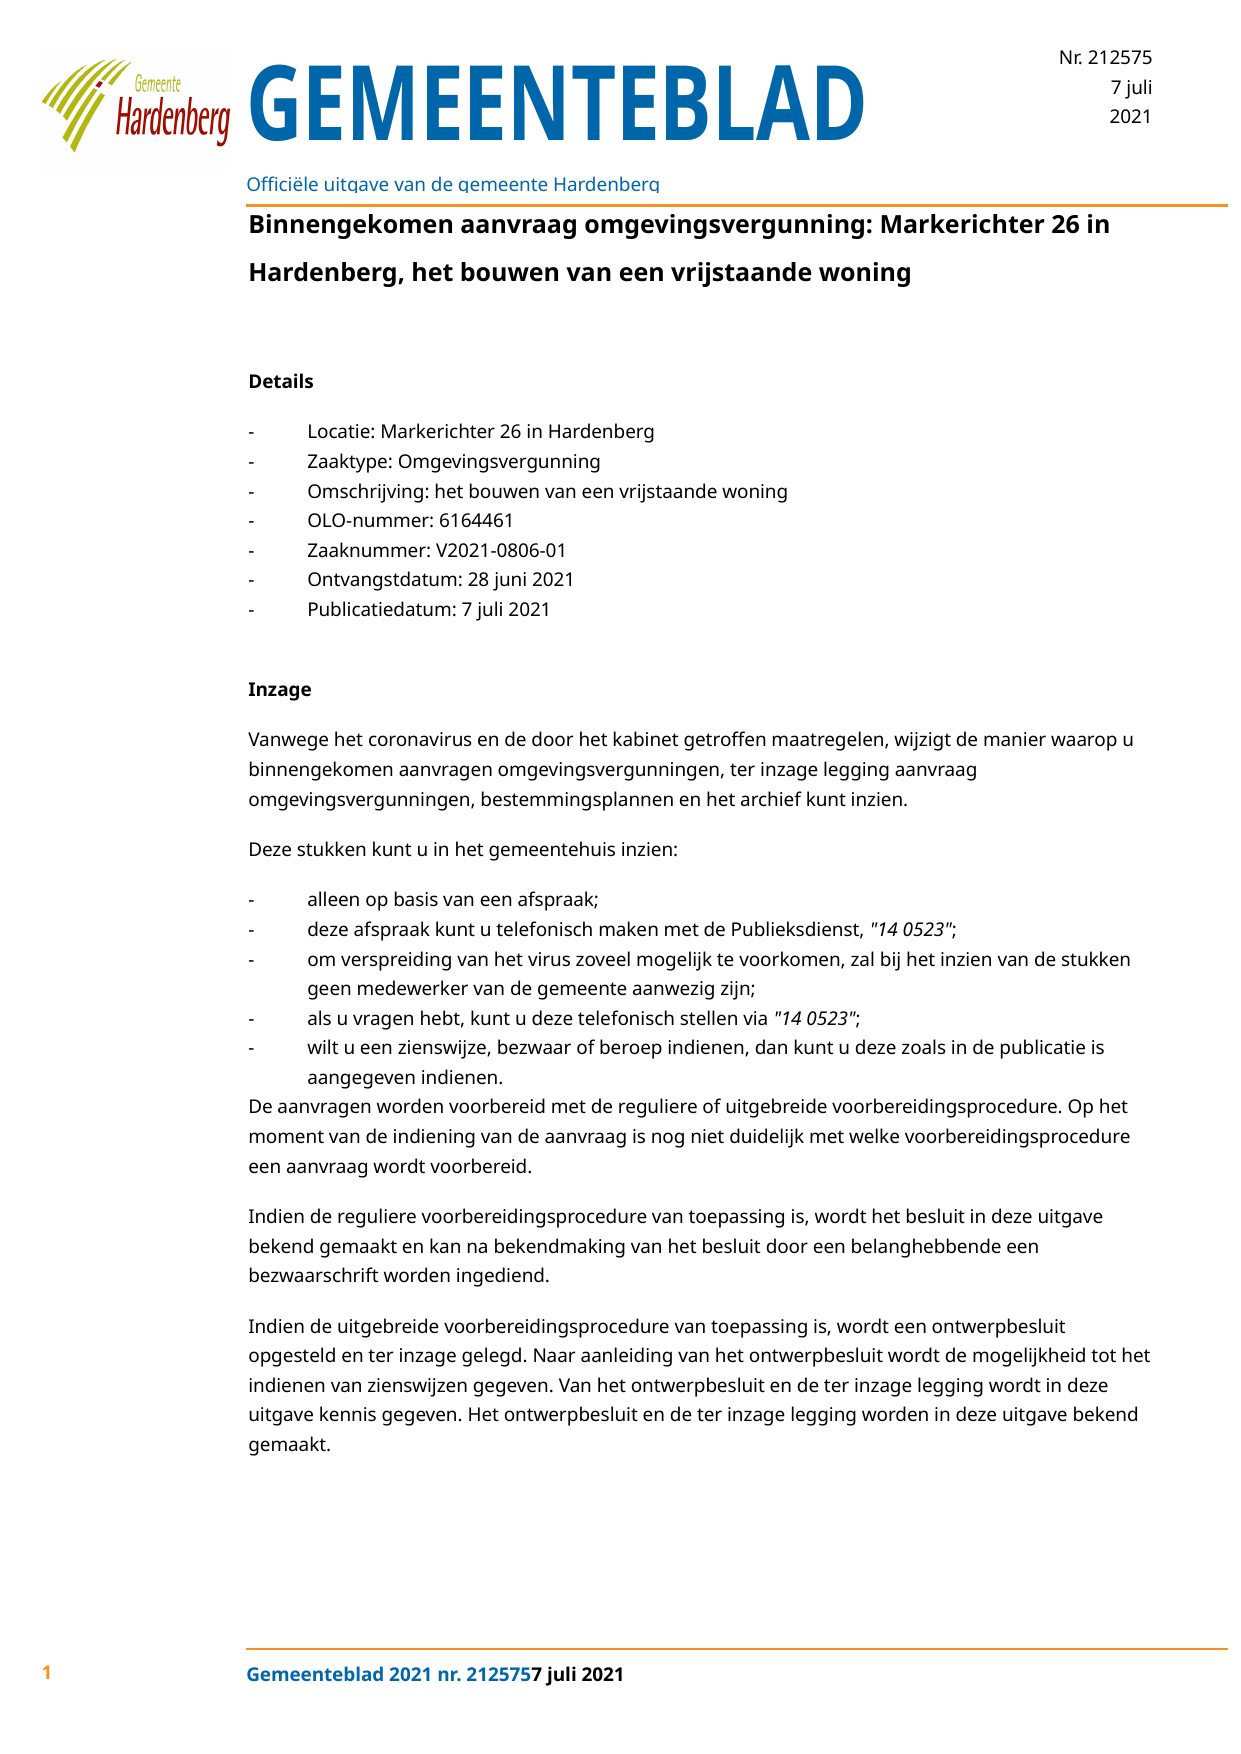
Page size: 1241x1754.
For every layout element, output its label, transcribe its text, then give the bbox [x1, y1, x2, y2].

picture [41, 47, 231, 172]
list als u vragen hebt, kunt u deze telefonisch stellen via "14 0523"; [248, 1005, 1152, 1031]
text Inzage [248, 676, 1152, 702]
list Publicatiedatum: 7 juli 2021 [248, 596, 1152, 622]
text Binnengekomen aanvraag omgevingsvergunning: Markerichter 26 in Hardenberg, het bouwen van een vrijstaande woning [248, 207, 1152, 288]
list Ontvangstdatum: 28 juni 2021 [248, 567, 1152, 592]
text Vanwege het coronavirus en de door het kabinet getroffen maatregelen, wijzigt de manier waarop u binnengekomen aanvragen omgevingsvergunningen, ter inzage legging aanvraag omgevingsvergunningen, bestemmingsplannen en het archief kunt inzien. [248, 727, 1152, 812]
text Details [248, 368, 1152, 394]
text Indien de uitgebreide voorbereidingsprocedure van toepassing is, wordt een ontwerpbesluit opgesteld en ter inzage gelegd. Naar aanleiding van het ontwerpbesluit wordt de mogelijkheid tot het indienen van zienswijzen gegeven. Van het ontwerpbesluit en de ter inzage legging wordt in deze uitgave kennis gegeven. Het ontwerpbesluit en de ter inzage legging worden in deze uitgave bekend gemaakt. [248, 1313, 1152, 1457]
list Locatie: Markerichter 26 in Hardenberg [248, 419, 1152, 444]
list wilt u een zienswijze, bezwaar of beroep indienen, dan kunt u deze zoals in de publicatie is aangegeven indienen. [248, 1034, 1152, 1090]
list om verspreiding van het virus zoveel mogelijk te voorkomen, zal bij het inzien van de stukken geen medewerker van de gemeente aanwezig zijn; [248, 946, 1152, 1001]
list OLO-nummer: 6164461 [248, 507, 1152, 533]
text Deze stukken kunt u in het gemeentehuis inzien: [248, 836, 1152, 862]
list deze afspraak kunt u telefonisch maken met de Publieksdienst, "14 0523"; [248, 916, 1152, 942]
text Indien de reguliere voorbereidingsprocedure van toepassing is, wordt het besluit in deze uitgave bekend gemaakt en kan na bekendmaking van het besluit door een belanghebbende een bezwaarschrift worden ingediend. [248, 1203, 1152, 1288]
list Zaaknummer: V2021-0806-01 [248, 537, 1152, 563]
list Zaaktype: Omgevingsvergunning [248, 448, 1152, 474]
list Omschrijving: het bouwen van een vrijstaande woning [248, 478, 1152, 504]
text De aanvragen worden voorbereid met de reguliere of uitgebreide voorbereidingsprocedure. Op het moment van de indiening van de aanvraag is nog niet duidelijk met welke voorbereidingsprocedure een aanvraag wordt voorbereid. [248, 1094, 1152, 1179]
list alleen op basis van een afspraak; [248, 887, 1152, 912]
